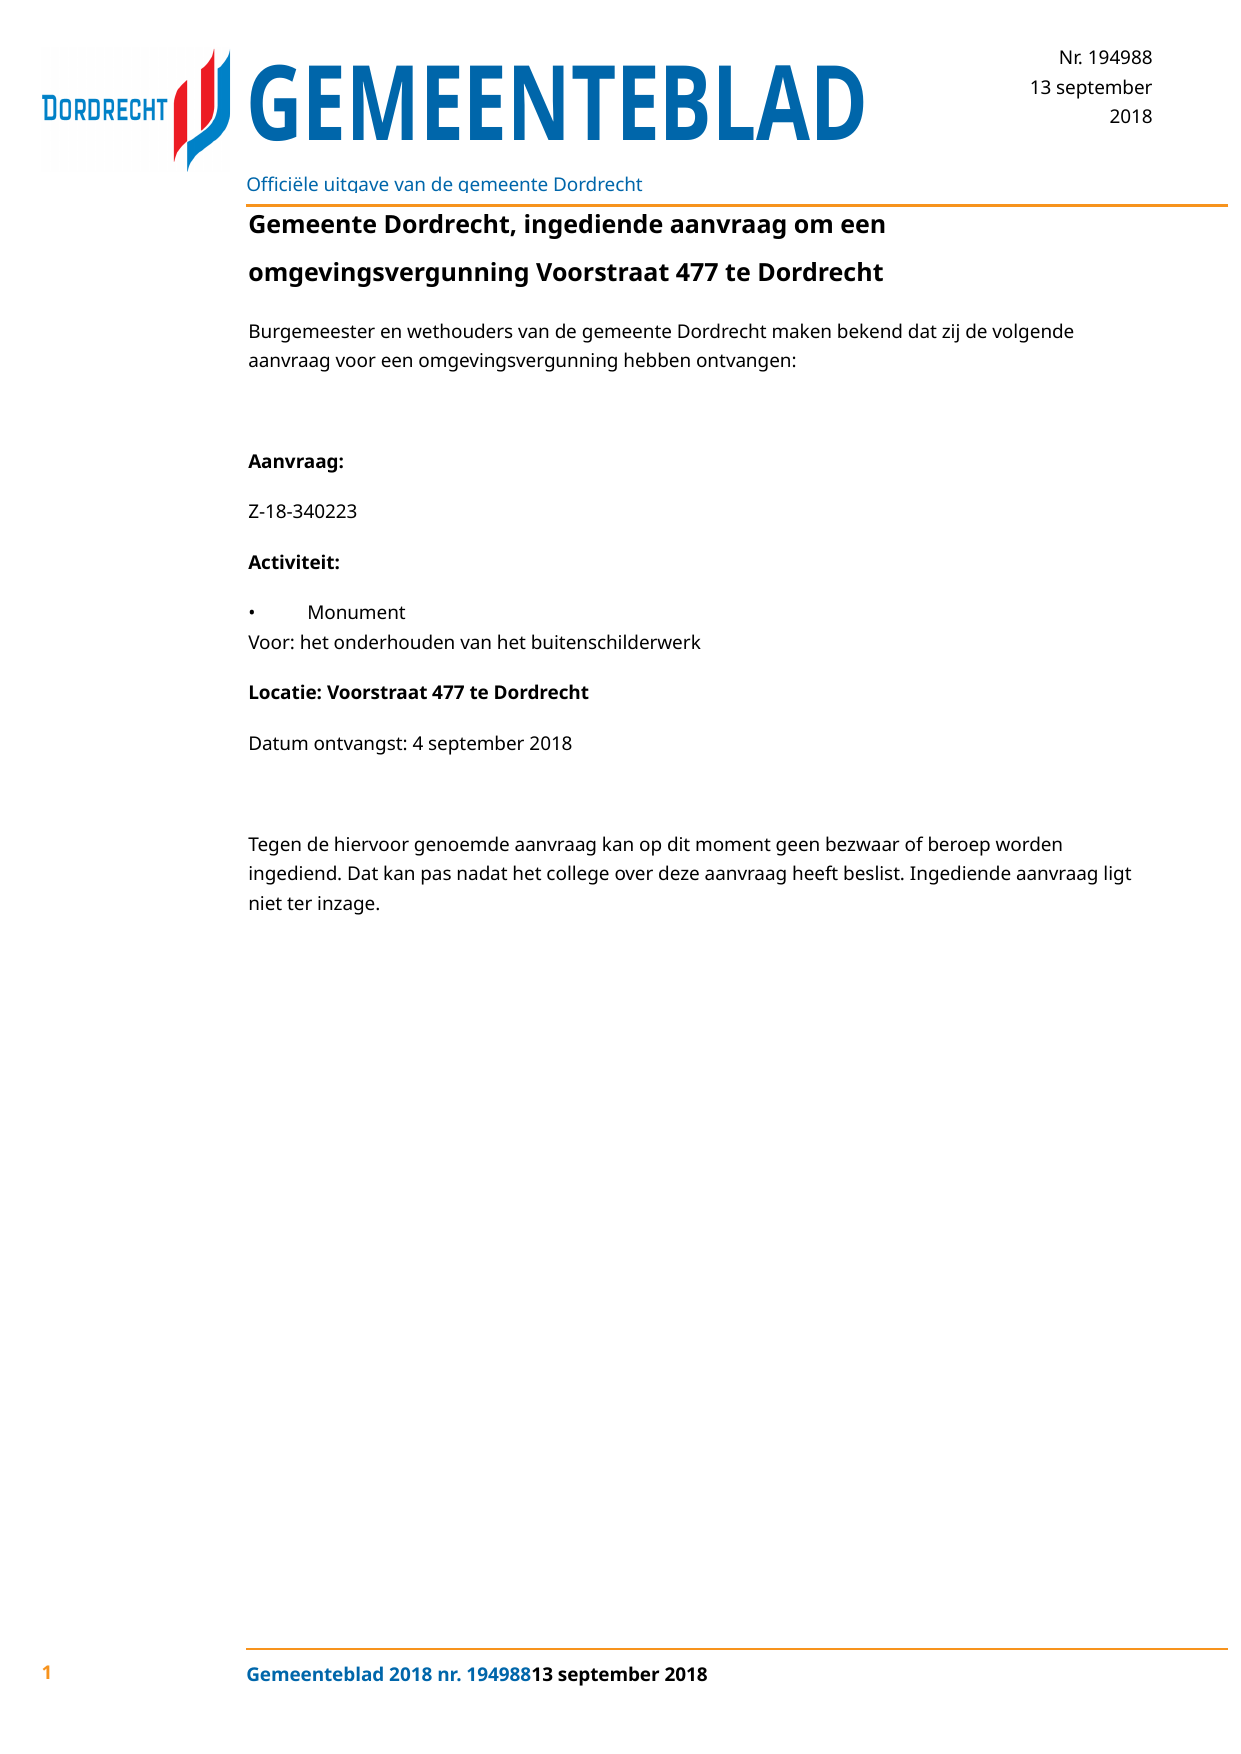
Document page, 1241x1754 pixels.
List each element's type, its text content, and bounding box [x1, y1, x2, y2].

text Locatie: Voorstraat 477 te Dordrecht [248, 679, 1152, 705]
text Datum ontvangst: 4 september 2018 [248, 730, 1152, 756]
list Monument [248, 599, 1152, 625]
text Gemeente Dordrecht, ingediende aanvraag om een omgevingsvergunning Voorstraat 477 te Dordrecht [248, 207, 1152, 288]
text Z-18-340223 [248, 499, 1152, 524]
text Burgemeester en wethouders van de gemeente Dordrecht maken bekend dat zij de volgende aanvraag voor een omgevingsvergunning hebben ontvangen: [248, 318, 1152, 373]
picture [41, 47, 231, 172]
text Voor: het onderhouden van het buitenschilderwerk [248, 629, 1152, 655]
text Tegen de hiervoor genoemde aanvraag kan op dit moment geen bezwaar of beroep worden ingediend. Dat kan pas nadat het college over deze aanvraag heeft beslist. Ingediende aanvraag ligt niet ter inzage. [248, 831, 1152, 916]
text Activiteit: [248, 549, 1152, 575]
text Aanvraag: [248, 448, 1152, 474]
